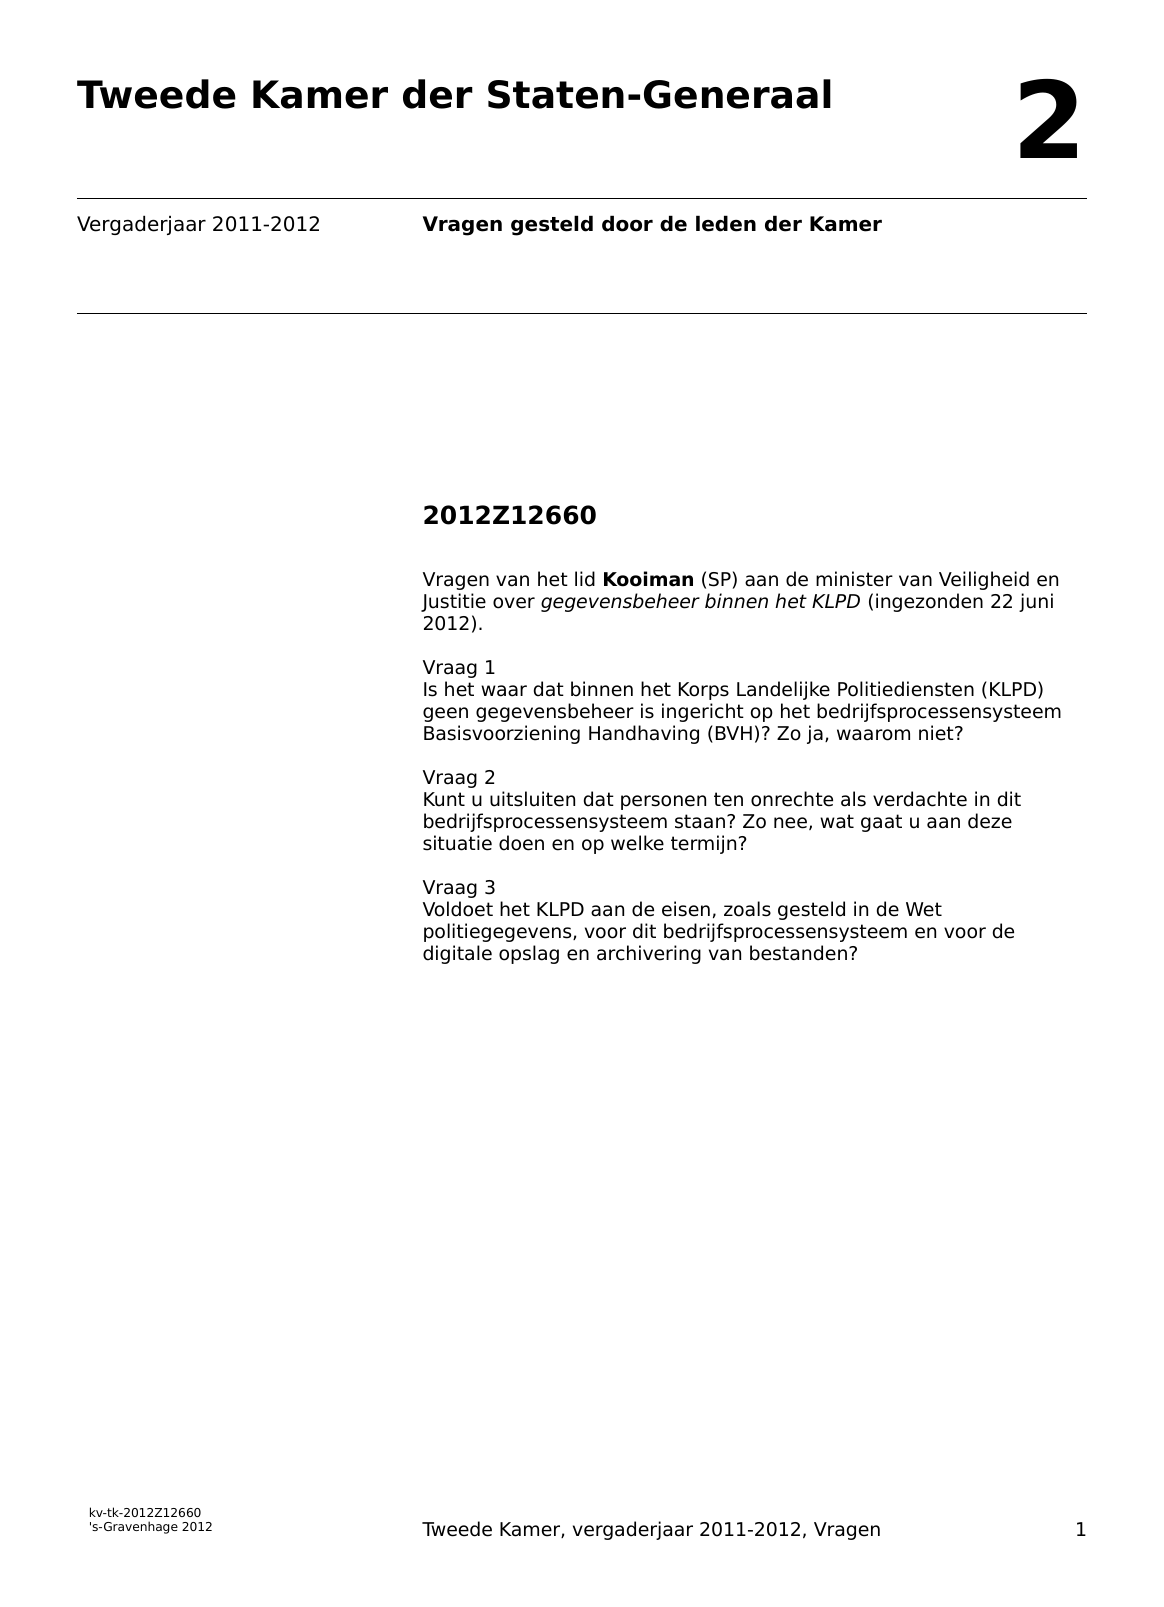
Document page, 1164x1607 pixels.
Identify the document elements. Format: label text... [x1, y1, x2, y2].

text Vraag 2 [422, 767, 1087, 789]
text Vraag 3 [422, 877, 1087, 899]
text Vraag 1 [422, 657, 1087, 679]
table_header 2 [886, 59, 1087, 198]
text Voldoet het KLPD aan de eisen, zoals gesteld in de Wet politiegegevens, voor dit bedrijfsprocessensysteem en voor de digitale opslag en archivering van bestanden? [422, 899, 1087, 965]
table_cell Vergaderjaar 2011-2012 [77, 199, 422, 313]
table_header Tweede Kamer der Staten-Generaal [77, 59, 886, 198]
text Vragen van het lid Kooiman (SP) aan de minister van Veiligheid en Justitie over gegevensbeheer binnen het KLPD (ingezonden 22 juni 2012). [422, 569, 1087, 635]
text Kunt u uitsluiten dat personen ten onrechte als verdachte in dit bedrijfsprocessensysteem staan? Zo nee, wat gaat u aan deze situatie doen en op welke termijn? [422, 789, 1087, 855]
text 's-Gravenhage 2012 [88, 1520, 323, 1534]
table_cell Vragen gesteld door de leden der Kamer [422, 199, 1087, 313]
text 2012Z12660 [422, 501, 1087, 531]
text kv-tk-2012Z12660 [88, 1506, 323, 1520]
text Is het waar dat binnen het Korps Landelijke Politiediensten (KLPD) geen gegevensbeheer is ingericht op het bedrijfsprocessensysteem Basisvoorziening Handhaving (BVH)? Zo ja, waarom niet? [422, 679, 1087, 745]
